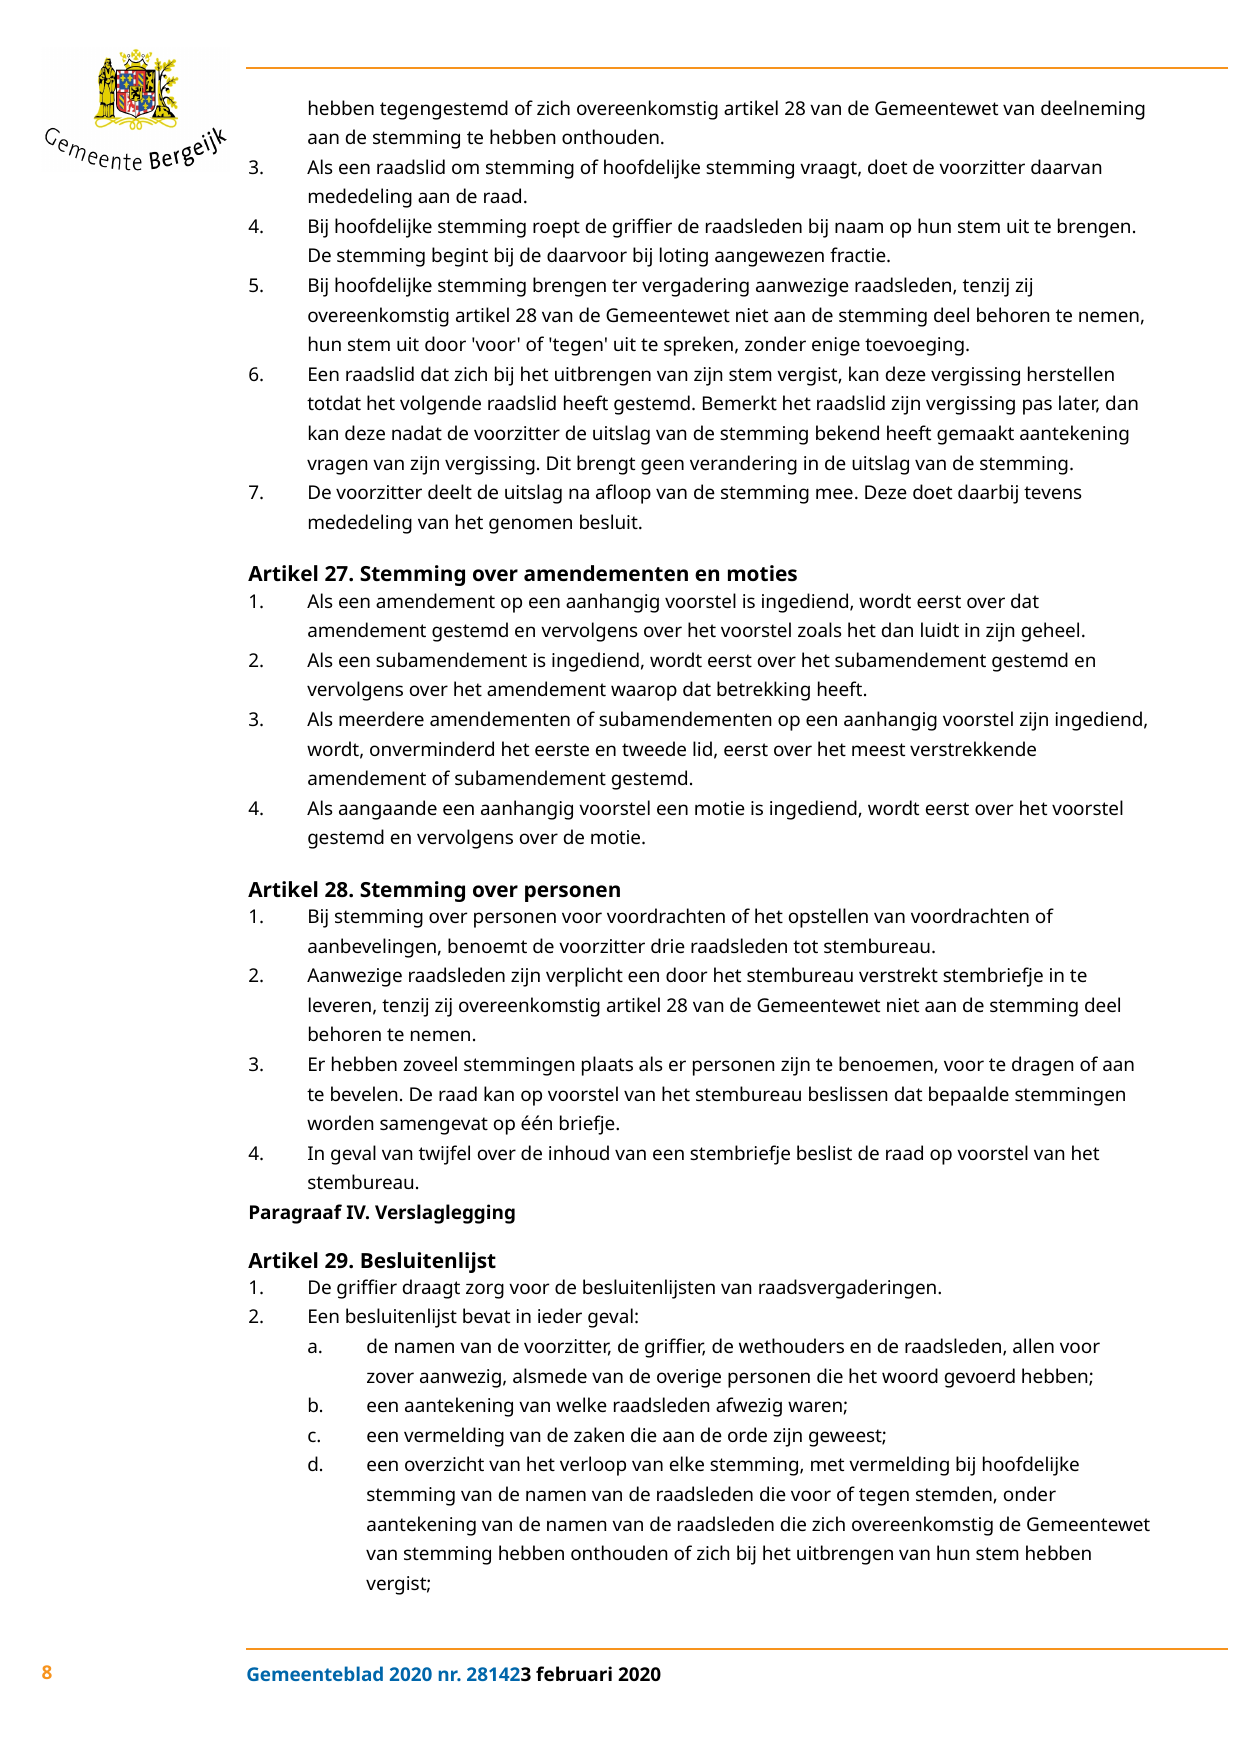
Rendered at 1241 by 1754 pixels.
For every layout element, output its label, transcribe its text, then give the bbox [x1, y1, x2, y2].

list een vermelding van de zaken die aan de orde zijn geweest; [307, 1422, 1152, 1448]
text Artikel 28. Stemming over personen [248, 875, 1152, 903]
list een overzicht van het verloop van elke stemming, met vermelding bij hoofdelijke stemming van de namen van de raadsleden die voor of tegen stemden, onder aantekening van de namen van de raadsleden die zich overeenkomstig de Gemeentewet van stemming hebben onthouden of zich bij het uitbrengen van hun stem hebben vergist; [307, 1452, 1152, 1596]
list Als aangaande een aanhangig voorstel een motie is ingediend, wordt eerst over het voorstel gestemd en vervolgens over de motie. [248, 795, 1152, 850]
list Als een amendement op een aanhangig voorstel is ingediend, wordt eerst over dat amendement gestemd en vervolgens over het voorstel zoals het dan luidt in zijn geheel. [248, 588, 1152, 643]
text Artikel 27. Stemming over amendementen en moties [248, 559, 1152, 588]
list In geval van twijfel over de inhoud van een stembriefje beslist de raad op voorstel van het stembureau. [248, 1140, 1152, 1195]
text Paragraaf IV. Verslaglegging [248, 1199, 1152, 1225]
list Een besluitenlijst bevat in ieder geval: [248, 1304, 1152, 1329]
list Aanwezige raadsleden zijn verplicht een door het stembureau verstrekt stembriefje in te leveren, tenzij zij overeenkomstig artikel 28 van de Gemeentewet niet aan de stemming deel behoren te nemen. [248, 962, 1152, 1047]
list Bij hoofdelijke stemming brengen ter vergadering aanwezige raadsleden, tenzij zij overeenkomstig artikel 28 van de Gemeentewet niet aan de stemming deel behoren te nemen, hun stem uit door 'voor' of 'tegen' uit te spreken, zonder enige toevoeging. [248, 272, 1152, 357]
text Artikel 29. Besluitenlijst [248, 1246, 1152, 1274]
list Als een subamendement is ingediend, wordt eerst over het subamendement gestemd en vervolgens over het amendement waarop dat betrekking heeft. [248, 647, 1152, 702]
list een aantekening van welke raadsleden afwezig waren; [307, 1392, 1152, 1418]
list Een raadslid dat zich bij het uitbrengen van zijn stem vergist, kan deze vergissing herstellen totdat het volgende raadslid heeft gestemd. Bemerkt het raadslid zijn vergissing pas later, dan kan deze nadat de voorzitter de uitslag van de stemming bekend heeft gemaakt aantekening vragen van zijn vergissing. Dit brengt geen verandering in de uitslag van de stemming. [248, 361, 1152, 476]
list Bij stemming over personen voor voordrachten of het opstellen van voordrachten of aanbevelingen, benoemt de voorzitter drie raadsleden tot stembureau. [248, 903, 1152, 959]
list De voorzitter deelt de uitslag na afloop van de stemming mee. Deze doet daarbij tevens mededeling van het genomen besluit. [248, 479, 1152, 535]
list Bij hoofdelijke stemming roept de griffier de raadsleden bij naam op hun stem uit te brengen. De stemming begint bij de daarvoor bij loting aangewezen fractie. [248, 213, 1152, 268]
list Er hebben zoveel stemmingen plaats als er personen zijn te benoemen, voor te dragen of aan te bevelen. De raad kan op voorstel van het stembureau beslissen dat bepaalde stemmingen worden samengevat op één briefje. [248, 1051, 1152, 1136]
list Als meerdere amendementen of subamendementen op een aanhangig voorstel zijn ingediend, wordt, onverminderd het eerste en tweede lid, eerst over het meest verstrekkende amendement of subamendement gestemd. [248, 706, 1152, 791]
list Als een raadslid om stemming of hoofdelijke stemming vraagt, doet de voorzitter daarvan mededeling aan de raad. [248, 154, 1152, 209]
list hebben tegengestemd of zich overeenkomstig artikel 28 van de Gemeentewet van deelneming aan de stemming te hebben onthouden. [248, 95, 1152, 150]
list De griffier draagt zorg voor de besluitenlijsten van raadsvergaderingen. [248, 1274, 1152, 1300]
list de namen van de voorzitter, de griffier, de wethouders en de raadsleden, allen voor zover aanwezig, alsmede van de overige personen die het woord gevoerd hebben; [307, 1333, 1152, 1389]
picture [41, 47, 231, 172]
